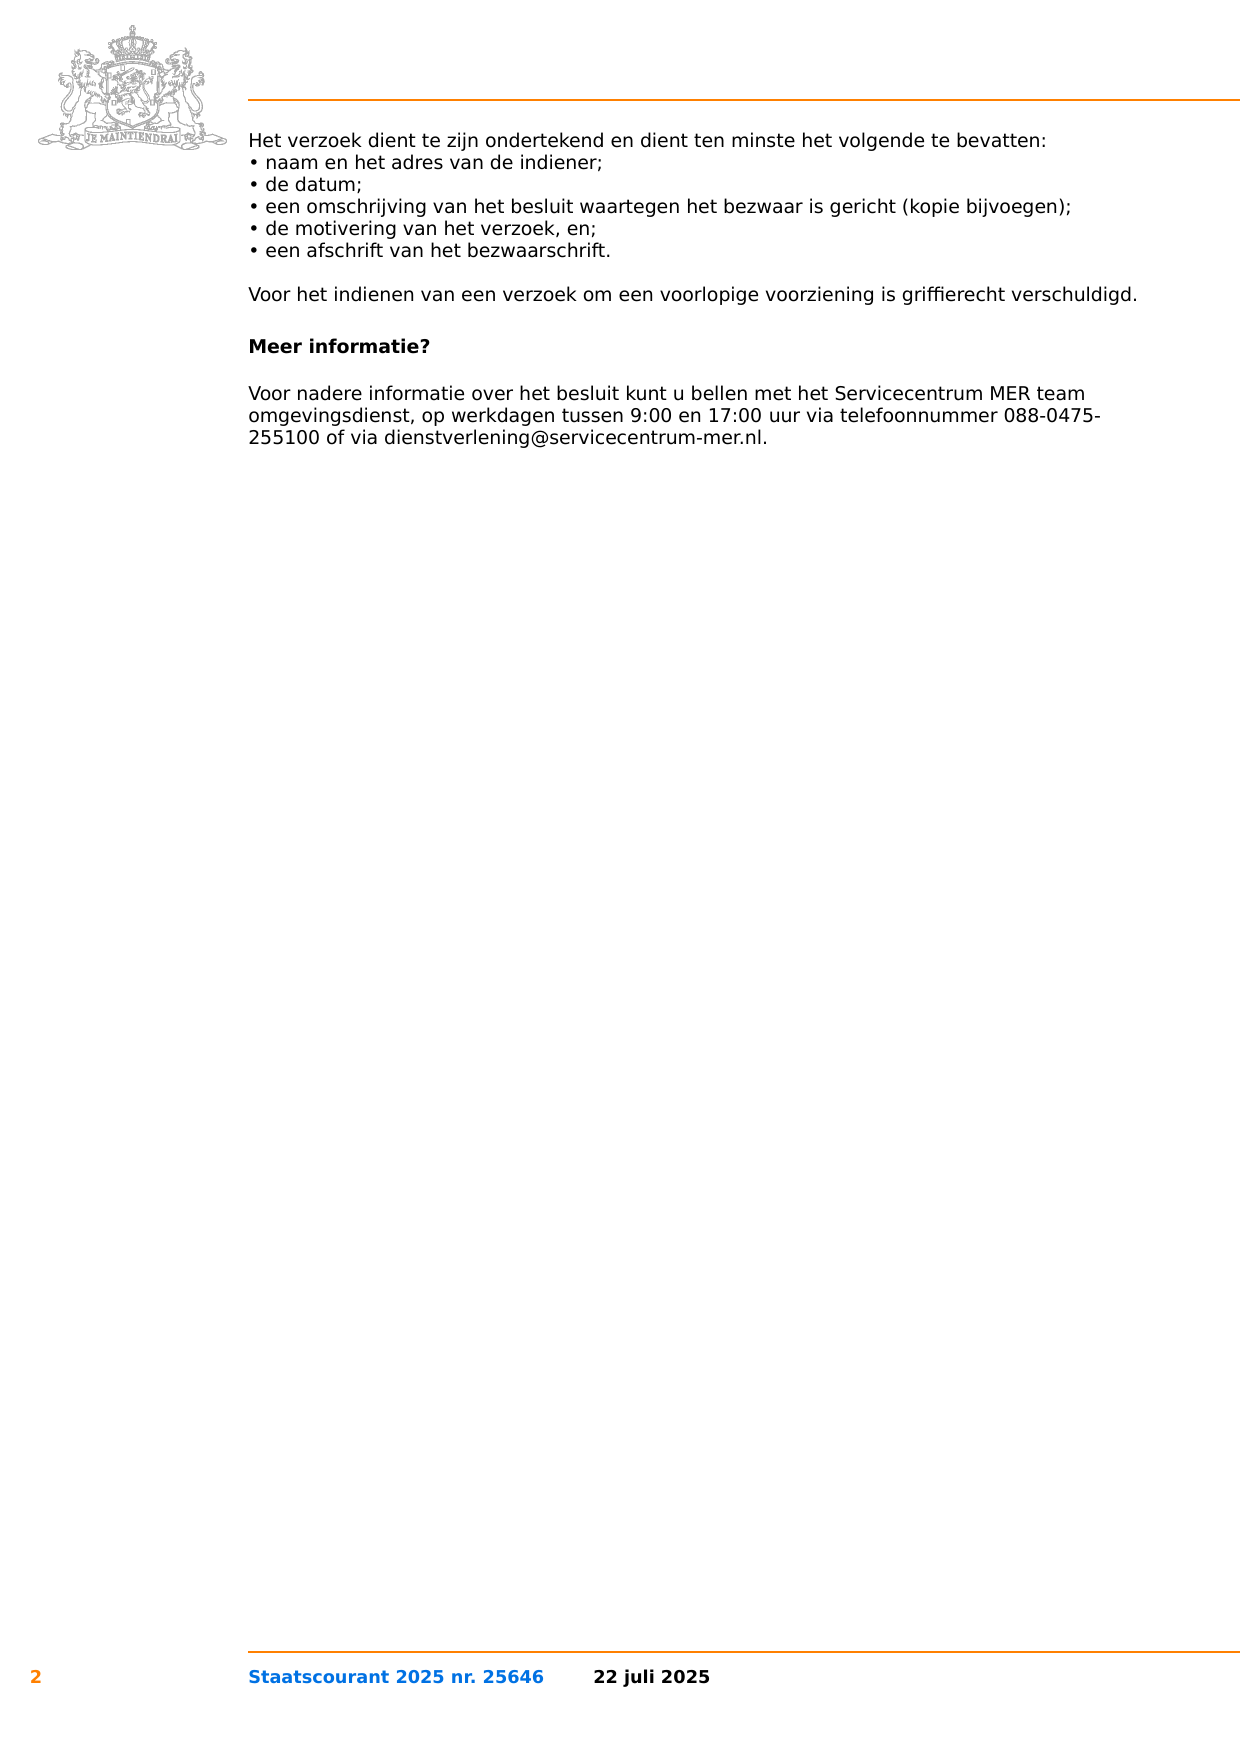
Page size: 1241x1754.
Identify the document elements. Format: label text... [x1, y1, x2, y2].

text • een afschrift van het bezwaarschrift. [248, 240, 1163, 262]
text • de datum; [248, 174, 1163, 196]
picture [38, 25, 227, 150]
text Voor nadere informatie over het besluit kunt u bellen met het Servicecentrum MER team omgevingsdienst, op werkdagen tussen 9:00 en 17:00 uur via telefoonnummer 088-0475-255100 of via dienstverlening@servicecentrum-mer.nl. [248, 383, 1163, 448]
subtitle Meer informatie? [248, 336, 1163, 358]
text • een omschrijving van het besluit waartegen het bezwaar is gericht (kopie bijvoegen); [248, 196, 1163, 218]
text • de motivering van het verzoek, en; [248, 218, 1163, 240]
text Voor het indienen van een verzoek om een voorlopige voorziening is griffierecht verschuldigd. [248, 284, 1163, 306]
text Het verzoek dient te zijn ondertekend en dient ten minste het volgende te bevatten: [248, 130, 1163, 152]
text • naam en het adres van de indiener; [248, 152, 1163, 174]
